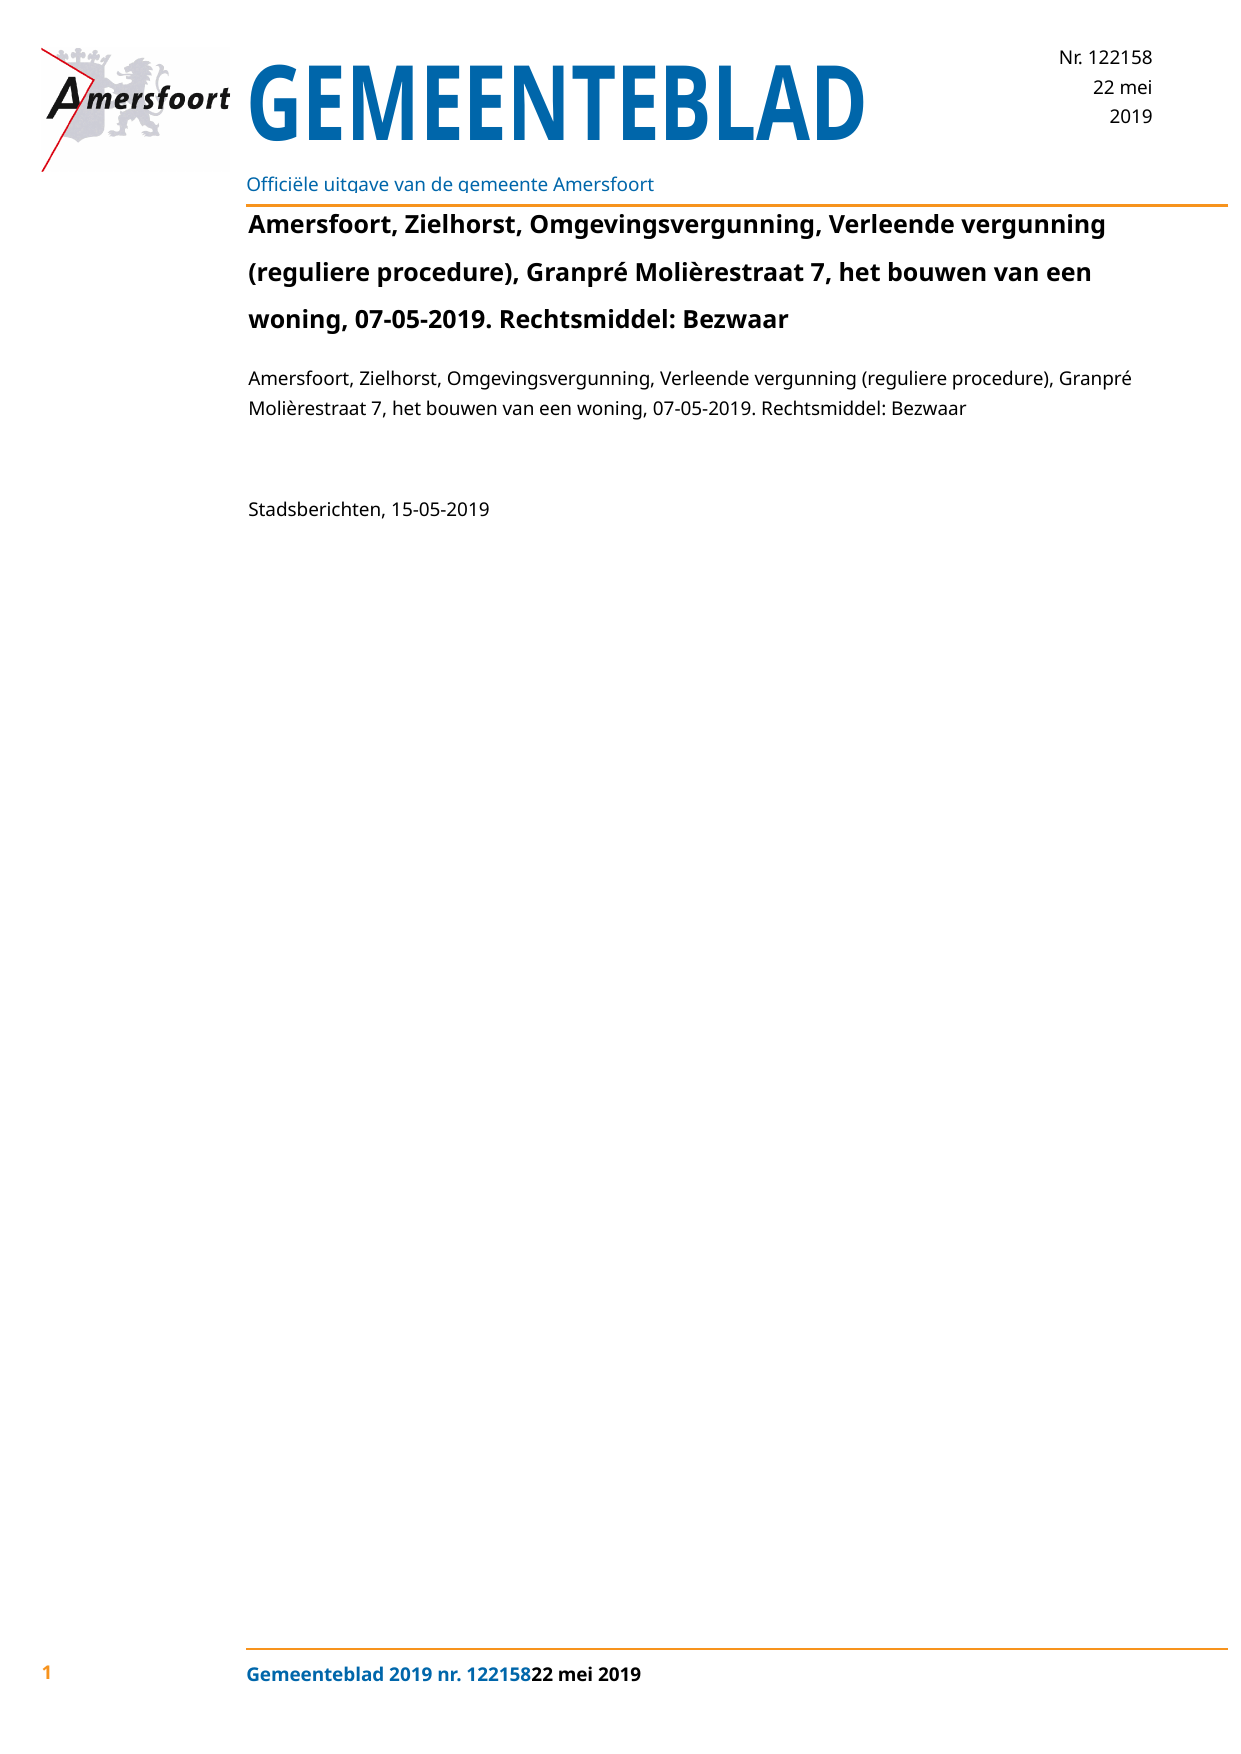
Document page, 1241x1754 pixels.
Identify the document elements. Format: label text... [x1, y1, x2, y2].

text Amersfoort, Zielhorst, Omgevingsvergunning, Verleende vergunning (reguliere procedure), Granpré Molièrestraat 7, het bouwen van een woning, 07-05-2019. Rechtsmiddel: Bezwaar [248, 366, 1152, 421]
text Amersfoort, Zielhorst, Omgevingsvergunning, Verleende vergunning (reguliere procedure), Granpré Molièrestraat 7, het bouwen van een woning, 07-05-2019. Rechtsmiddel: Bezwaar [248, 207, 1152, 336]
picture [41, 47, 231, 172]
text Stadsberichten, 15-05-2019 [248, 496, 1152, 522]
